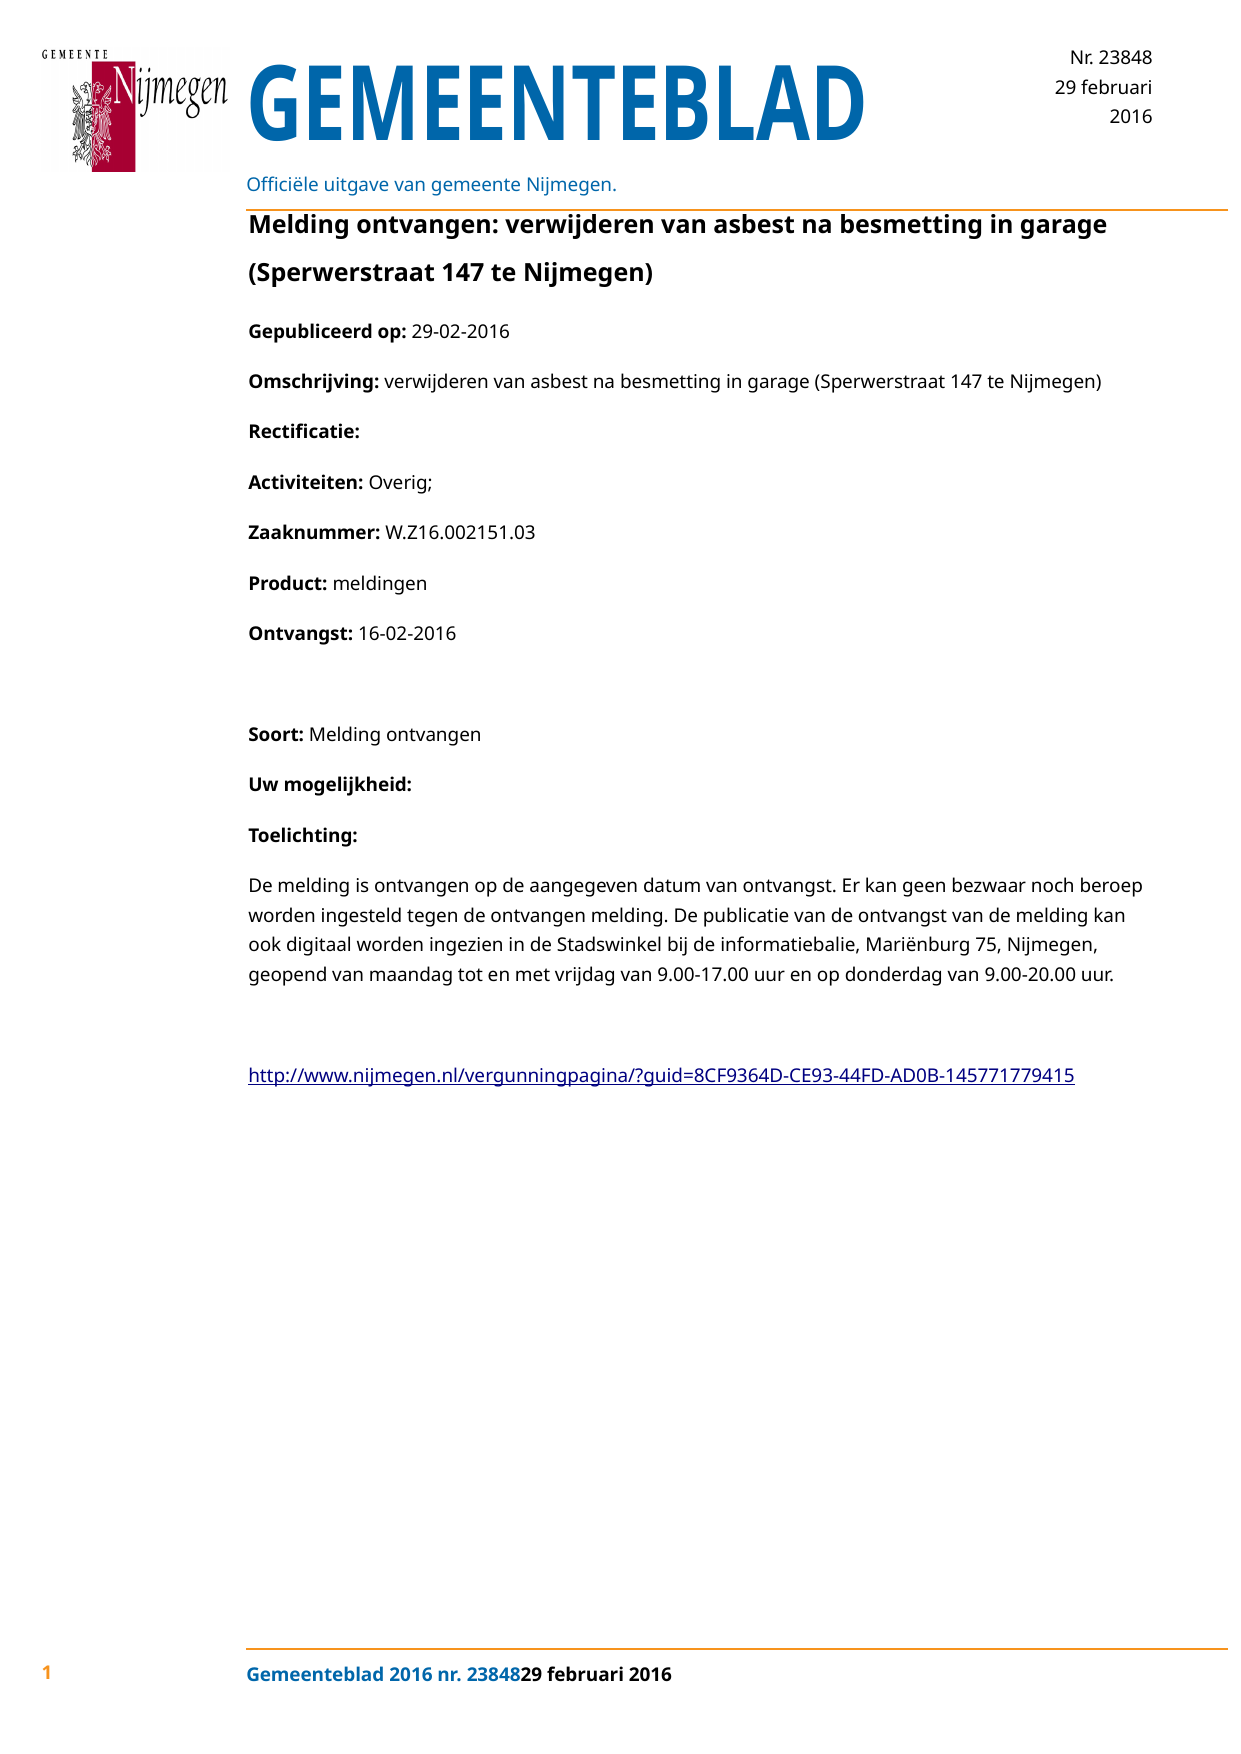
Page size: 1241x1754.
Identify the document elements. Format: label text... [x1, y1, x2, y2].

text Product: meldingen [248, 570, 1152, 596]
text Omschrijving: verwijderen van asbest na besmetting in garage (Sperwerstraat 147 te Nijmegen) [248, 368, 1152, 394]
text Gepubliceerd op: 29-02-2016 [248, 318, 1152, 344]
text Rectificatie: [248, 419, 1152, 444]
text De melding is ontvangen op de aangegeven datum van ontvangst. Er kan geen bezwaar noch beroep worden ingesteld tegen de ontvangen melding. De publicatie van de ontvangst van de melding kan ook digitaal worden ingezien in de Stadswinkel bij de informatiebalie, Mariënburg 75, Nijmegen, geopend van maandag tot en met vrijdag van 9.00-17.00 uur en op donderdag van 9.00-20.00 uur. [248, 872, 1152, 987]
text Ontvangst: 16-02-2016 [248, 620, 1152, 646]
text Uw mogelijkheid: [248, 772, 1152, 797]
text http://www.nijmegen.nl/vergunningpagina/?guid=8CF9364D-CE93-44FD-AD0B-145771779415 [248, 1062, 1152, 1088]
text Zaaknummer: W.Z16.002151.03 [248, 519, 1152, 545]
text Soort: Melding ontvangen [248, 721, 1152, 747]
text Toelichting: [248, 822, 1152, 848]
text Activiteiten: Overig; [248, 469, 1152, 495]
text Melding ontvangen: verwijderen van asbest na besmetting in garage (Sperwerstraat 147 te Nijmegen) [248, 211, 1152, 288]
picture [41, 47, 231, 172]
